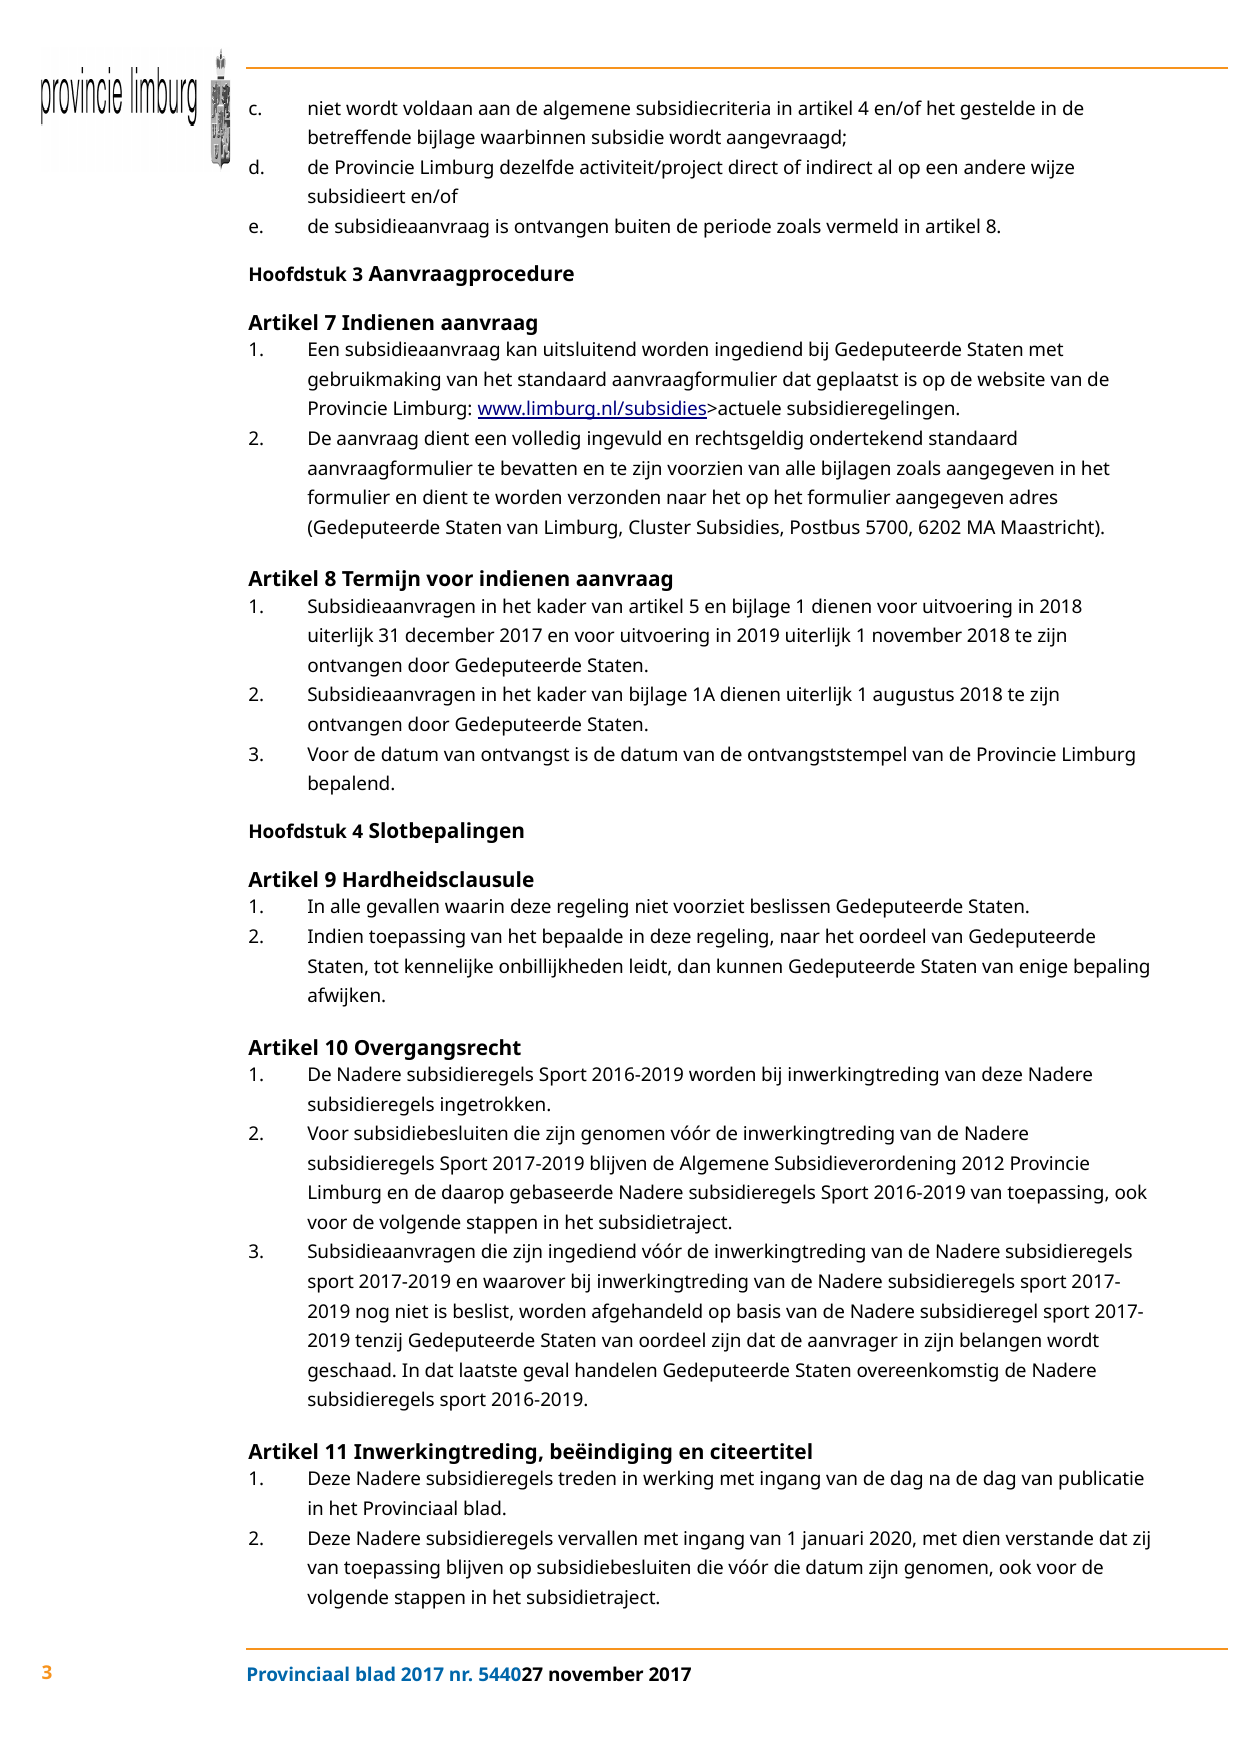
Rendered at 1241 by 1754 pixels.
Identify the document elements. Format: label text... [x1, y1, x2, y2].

list Subsidieaanvragen in het kader van bijlage 1A dienen uiterlijk 1 augustus 2018 te zijn ontvangen door Gedeputeerde Staten. [248, 682, 1152, 737]
list Subsidieaanvragen in het kader van artikel 5 en bijlage 1 dienen voor uitvoering in 2018 uiterlijk 31 december 2017 en voor uitvoering in 2019 uiterlijk 1 november 2018 te zijn ontvangen door Gedeputeerde Staten. [248, 593, 1152, 678]
text Hoofdstuk 3 Aanvraagprocedure [248, 259, 1152, 287]
list Voor de datum van ontvangst is de datum van de ontvangststempel van de Provincie Limburg bepalend. [248, 741, 1152, 796]
list de subsidieaanvraag is ontvangen buiten de periode zoals vermeld in artikel 8. [248, 213, 1152, 239]
text Artikel 10 Overgangsrecht [248, 1033, 1152, 1061]
text Hoofdstuk 4 Slotbepalingen [248, 816, 1152, 844]
list Voor subsidiebesluiten die zijn genomen vóór de inwerkingtreding van de Nadere subsidieregels Sport 2017-2019 blijven de Algemene Subsidieverordening 2012 Provincie Limburg en de daarop gebaseerde Nadere subsidieregels Sport 2016-2019 van toepassing, ook voor de volgende stappen in het subsidietraject. [248, 1120, 1152, 1235]
list Indien toepassing van het bepaalde in deze regeling, naar het oordeel van Gedeputeerde Staten, tot kennelijke onbillijkheden leidt, dan kunnen Gedeputeerde Staten van enige bepaling afwijken. [248, 923, 1152, 1008]
list De Nadere subsidieregels Sport 2016-2019 worden bij inwerkingtreding van deze Nadere subsidieregels ingetrokken. [248, 1061, 1152, 1117]
list Subsidieaanvragen die zijn ingediend vóór de inwerkingtreding van de Nadere subsidieregels sport 2017-2019 en waarover bij inwerkingtreding van de Nadere subsidieregels sport 2017-2019 nog niet is beslist, worden afgehandeld op basis van de Nadere subsidieregel sport 2017-2019 tenzij Gedeputeerde Staten van oordeel zijn dat de aanvrager in zijn belangen wordt geschaad. In dat laatste geval handelen Gedeputeerde Staten overeenkomstig de Nadere subsidieregels sport 2016-2019. [248, 1239, 1152, 1412]
list In alle gevallen waarin deze regeling niet voorziet beslissen Gedeputeerde Staten. [248, 894, 1152, 919]
list niet wordt voldaan aan de algemene subsidiecriteria in artikel 4 en/of het gestelde in de betreffende bijlage waarbinnen subsidie wordt aangevraagd; [248, 95, 1152, 150]
text Artikel 7 Indienen aanvraag [248, 308, 1152, 336]
list de Provincie Limburg dezelfde activiteit/project direct of indirect al op een andere wijze subsidieert en/of [248, 154, 1152, 209]
list Een subsidieaanvraag kan uitsluitend worden ingediend bij Gedeputeerde Staten met gebruikmaking van het standaard aanvraagformulier dat geplaatst is op de website van de Provincie Limburg: www.limburg.nl/subsidies>actuele subsidieregelingen. [248, 336, 1152, 421]
text Artikel 9 Hardheidsclausule [248, 865, 1152, 894]
list De aanvraag dient een volledig ingevuld en rechtsgeldig ondertekend standaard aanvraagformulier te bevatten en te zijn voorzien van alle bijlagen zoals aangegeven in het formulier en dient te worden verzonden naar het op het formulier aangegeven adres (Gedeputeerde Staten van Limburg, Cluster Subsidies, Postbus 5700, 6202 MA Maastricht). [248, 425, 1152, 540]
picture [41, 47, 231, 172]
text Artikel 11 Inwerkingtreding, beëindiging en citeertitel [248, 1437, 1152, 1466]
text Artikel 8 Termijn voor indienen aanvraag [248, 564, 1152, 593]
list Deze Nadere subsidieregels treden in werking met ingang van de dag na de dag van publicatie in het Provinciaal blad. [248, 1466, 1152, 1521]
list Deze Nadere subsidieregels vervallen met ingang van 1 januari 2020, met dien verstande dat zij van toepassing blijven op subsidiebesluiten die vóór die datum zijn genomen, ook voor de volgende stappen in het subsidietraject. [248, 1525, 1152, 1609]
